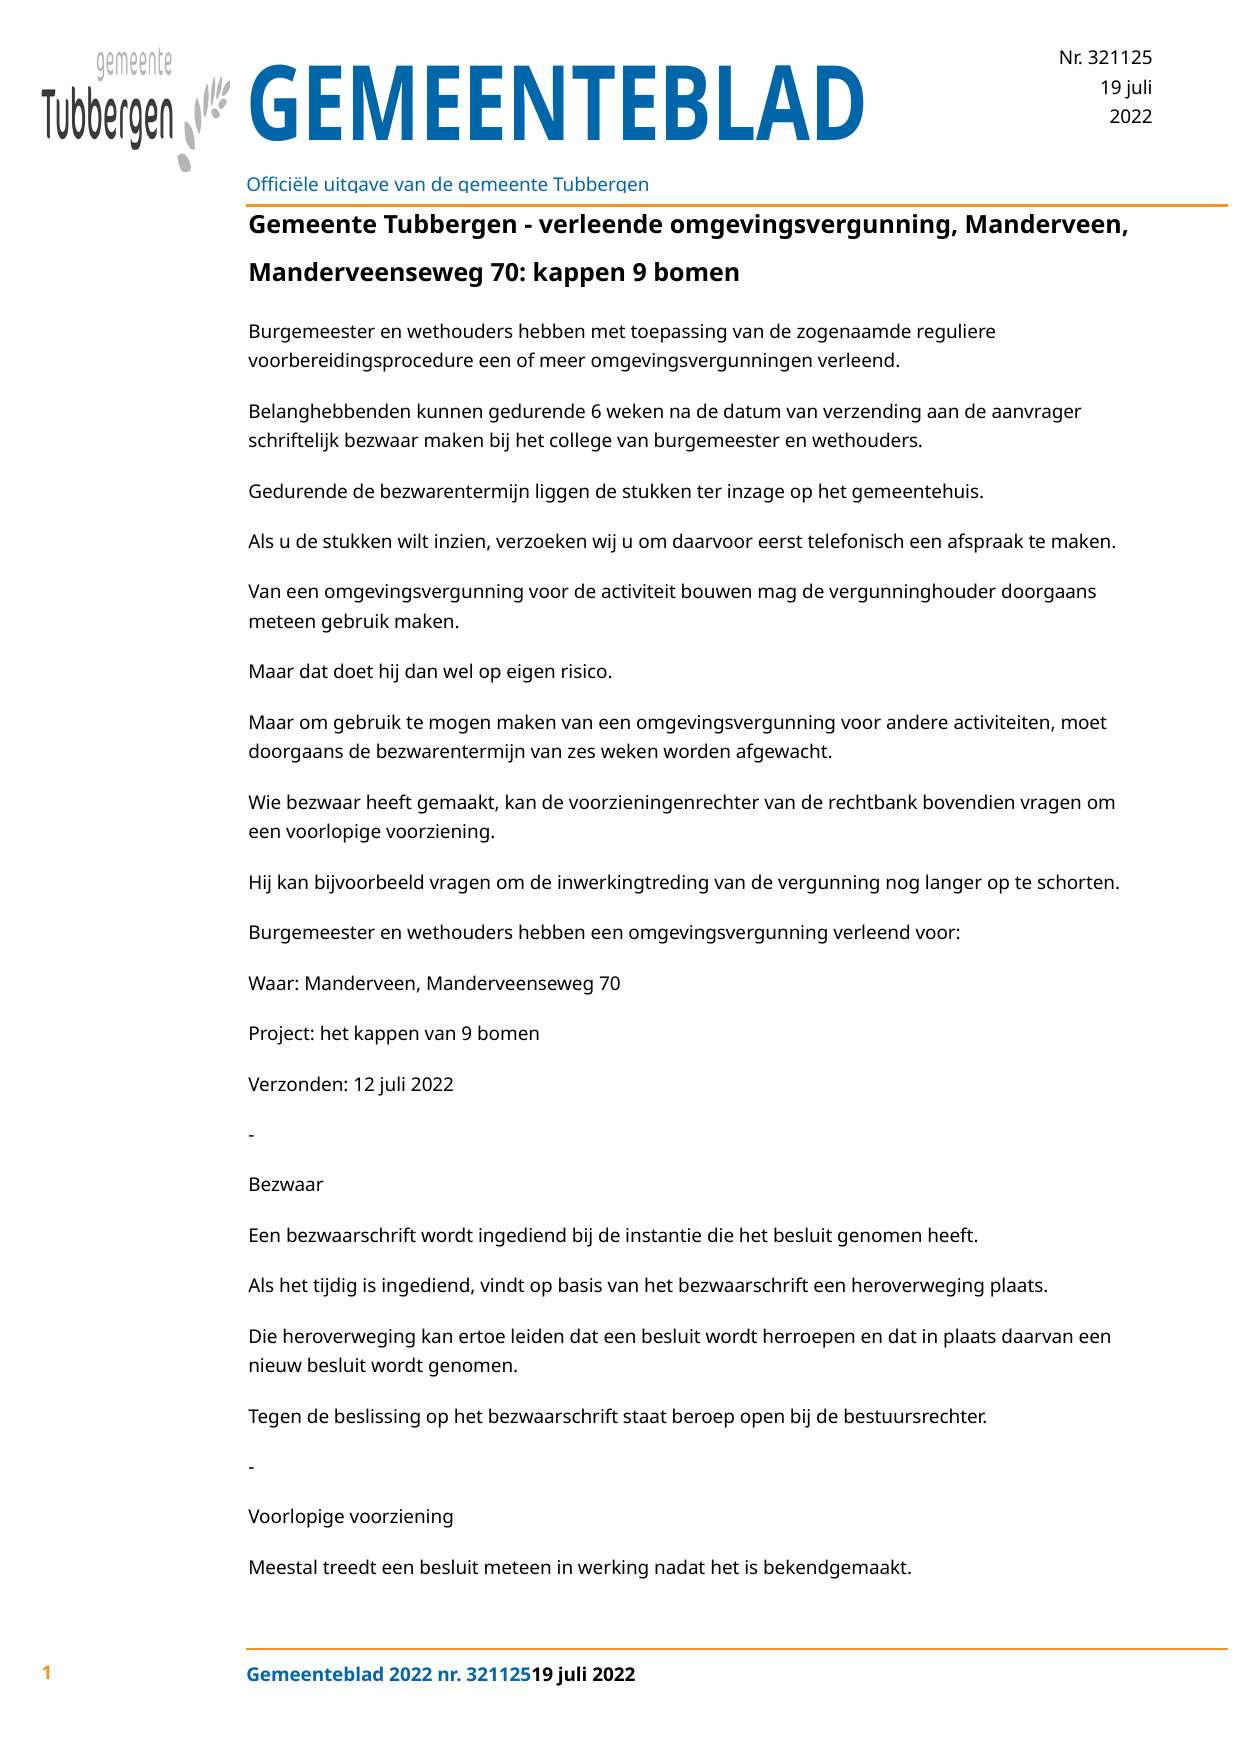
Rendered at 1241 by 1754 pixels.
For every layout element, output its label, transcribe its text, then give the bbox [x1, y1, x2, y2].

text Maar dat doet hij dan wel op eigen risico. [248, 659, 1152, 684]
text Van een omgevingsvergunning voor de activiteit bouwen mag de vergunninghouder doorgaans meteen gebruik maken. [248, 579, 1152, 634]
text Als het tijdig is ingediend, vindt op basis van het bezwaarschrift een heroverweging plaats. [248, 1272, 1152, 1298]
text Burgemeester en wethouders hebben een omgevingsvergunning verleend voor: [248, 919, 1152, 945]
text Verzonden: 12 juli 2022 [248, 1071, 1152, 1097]
text Tegen de beslissing op het bezwaarschrift staat beroep open bij de bestuursrechter. [248, 1403, 1152, 1429]
text Maar om gebruik te mogen maken van een omgevingsvergunning voor andere activiteiten, moet doorgaans de bezwarentermijn van zes weken worden afgewacht. [248, 709, 1152, 764]
text Belanghebbenden kunnen gedurende 6 weken na de datum van verzending aan de aanvrager schriftelijk bezwaar maken bij het college van burgemeester en wethouders. [248, 398, 1152, 453]
text - [248, 1121, 1152, 1147]
text - [248, 1453, 1152, 1479]
text Waar: Manderveen, Manderveenseweg 70 [248, 970, 1152, 996]
picture [41, 47, 231, 172]
text Voorlopige voorziening [248, 1504, 1152, 1529]
text Bezwaar [248, 1172, 1152, 1197]
text Meestal treedt een besluit meteen in werking nadat het is bekendgemaakt. [248, 1554, 1152, 1580]
text Als u de stukken wilt inzien, verzoeken wij u om daarvoor eerst telefonisch een afspraak te maken. [248, 528, 1152, 554]
text Project: het kappen van 9 bomen [248, 1020, 1152, 1046]
text Gedurende de bezwarentermijn liggen de stukken ter inzage op het gemeentehuis. [248, 478, 1152, 504]
text Wie bezwaar heeft gemaakt, kan de voorzieningenrechter van de rechtbank bovendien vragen om een voorlopige voorziening. [248, 789, 1152, 844]
text Burgemeester en wethouders hebben met toepassing van de zogenaamde reguliere voorbereidingsprocedure een of meer omgevingsvergunningen verleend. [248, 318, 1152, 373]
text Een bezwaarschrift wordt ingediend bij de instantie die het besluit genomen heeft. [248, 1222, 1152, 1248]
text Gemeente Tubbergen - verleende omgevingsvergunning, Manderveen, Manderveenseweg 70: kappen 9 bomen [248, 207, 1152, 288]
text Die heroverweging kan ertoe leiden dat een besluit wordt herroepen en dat in plaats daarvan een nieuw besluit wordt genomen. [248, 1323, 1152, 1378]
text Hij kan bijvoorbeeld vragen om de inwerkingtreding van de vergunning nog langer op te schorten. [248, 869, 1152, 895]
